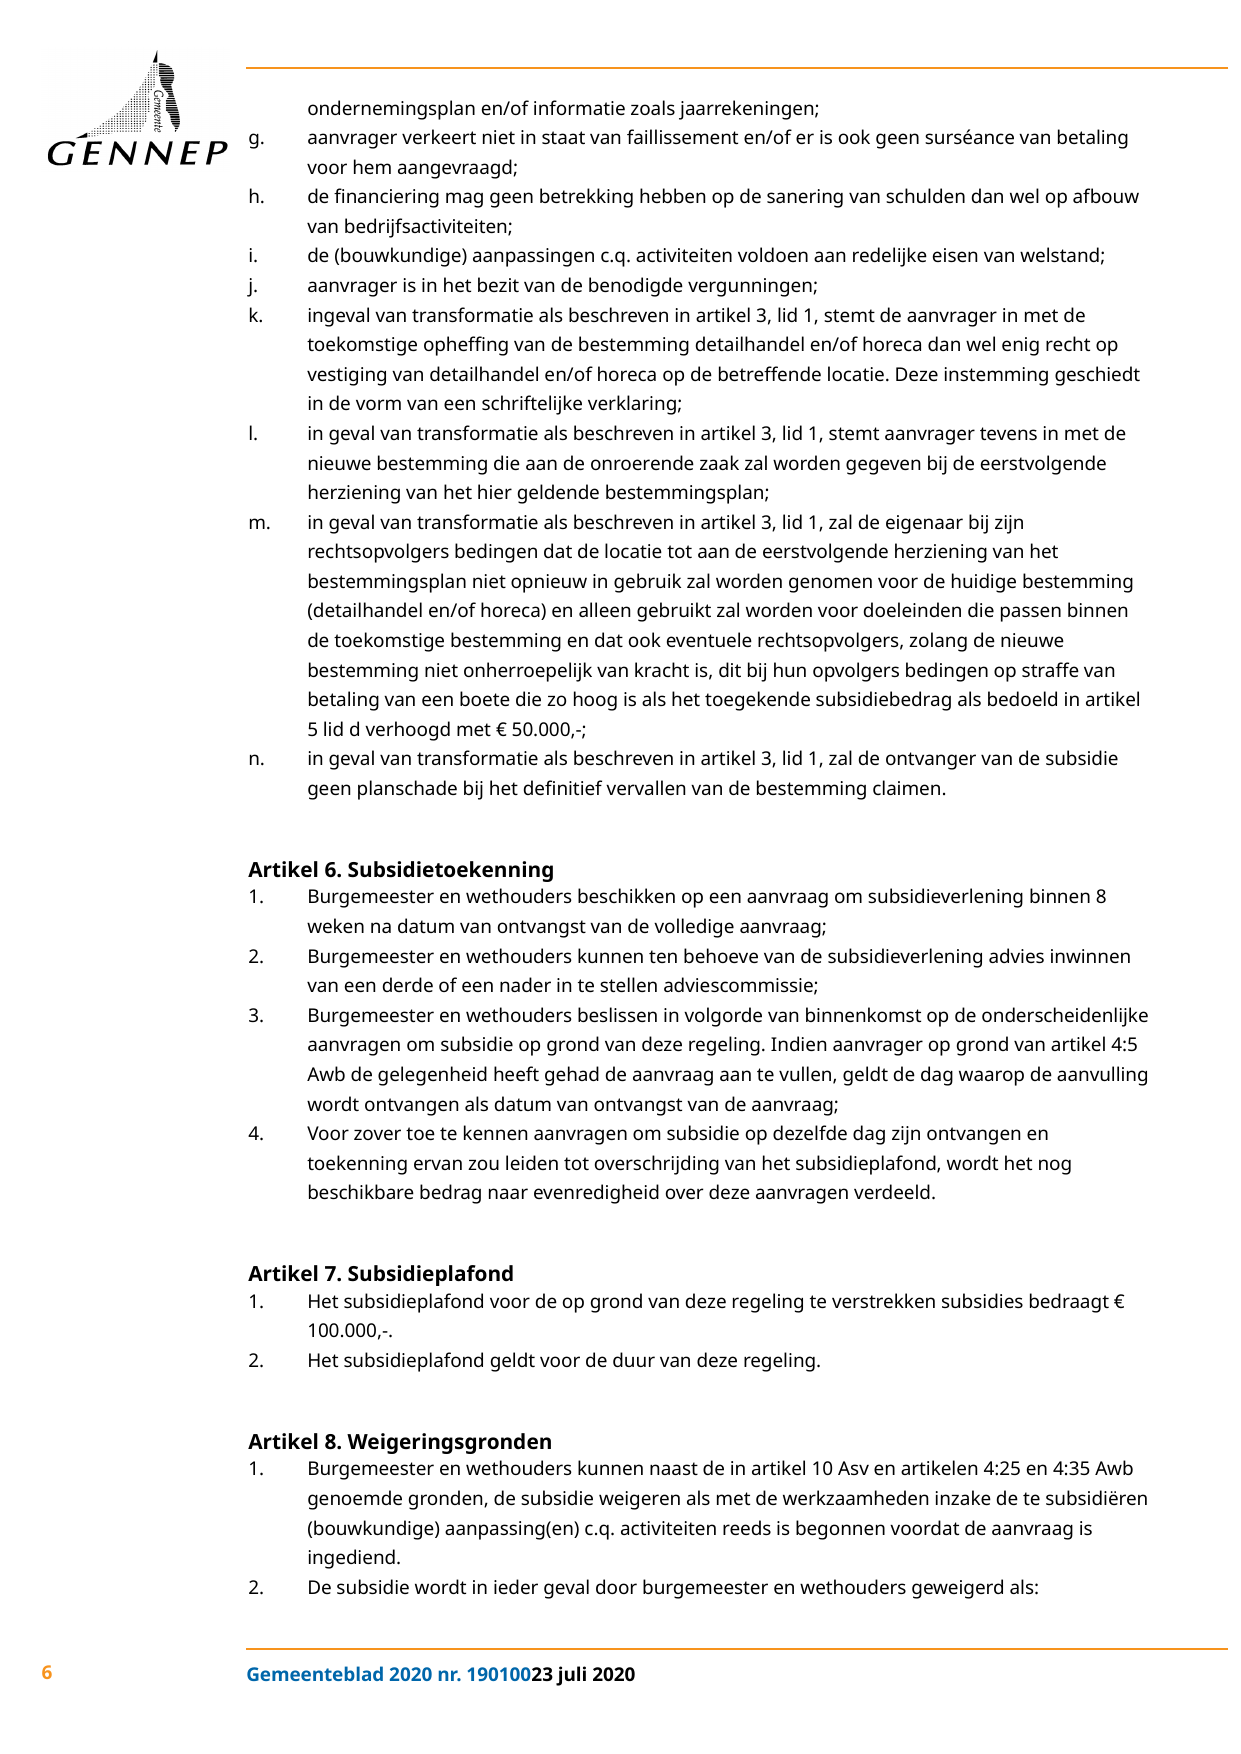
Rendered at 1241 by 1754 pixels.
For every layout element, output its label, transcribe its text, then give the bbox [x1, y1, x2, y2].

list in geval van transformatie als beschreven in artikel 3, lid 1, zal de ontvanger van de subsidie geen planschade bij het definitief vervallen van de bestemming claimen. [248, 746, 1152, 801]
list in geval van transformatie als beschreven in artikel 3, lid 1, stemt aanvrager tevens in met de nieuwe bestemming die aan de onroerende zaak zal worden gegeven bij de eerstvolgende herziening van het hier geldende bestemmingsplan; [248, 420, 1152, 505]
list de financiering mag geen betrekking hebben op de sanering van schulden dan wel op afbouw van bedrijfsactiviteiten; [248, 183, 1152, 239]
list ondernemingsplan en/of informatie zoals jaarrekeningen; [248, 95, 1152, 121]
list Burgemeester en wethouders kunnen naast de in artikel 10 Asv en artikelen 4:25 en 4:35 Awb genoemde gronden, de subsidie weigeren als met de werkzaamheden inzake de te subsidiëren (bouwkundige) aanpassing(en) c.q. activiteiten reeds is begonnen voordat de aanvraag is ingediend. [248, 1456, 1152, 1570]
text Artikel 8. Weigeringsgronden [248, 1427, 1152, 1456]
list ingeval van transformatie als beschreven in artikel 3, lid 1, stemt de aanvrager in met de toekomstige opheffing van de bestemming detailhandel en/of horeca dan wel enig recht op vestiging van detailhandel en/of horeca op de betreffende locatie. Deze instemming geschiedt in de vorm van een schriftelijke verklaring; [248, 302, 1152, 416]
list Burgemeester en wethouders beschikken op een aanvraag om subsidieverlening binnen 8 weken na datum van ontvangst van de volledige aanvraag; [248, 884, 1152, 939]
list Burgemeester en wethouders beslissen in volgorde van binnenkomst op de onderscheidenlijke aanvragen om subsidie op grond van deze regeling. Indien aanvrager op grond van artikel 4:5 Awb de gelegenheid heeft gehad de aanvraag aan te vullen, geldt de dag waarop de aanvulling wordt ontvangen als datum van ontvangst van de aanvraag; [248, 1002, 1152, 1116]
text Artikel 7. Subsidieplafond [248, 1259, 1152, 1288]
list Voor zover toe te kennen aanvragen om subsidie op dezelfde dag zijn ontvangen en toekenning ervan zou leiden tot overschrijding van het subsidieplafond, wordt het nog beschikbare bedrag naar evenredigheid over deze aanvragen verdeeld. [248, 1120, 1152, 1205]
list Het subsidieplafond geldt voor de duur van deze regeling. [248, 1347, 1152, 1373]
list Burgemeester en wethouders kunnen ten behoeve van de subsidieverlening advies inwinnen van een derde of een nader in te stellen adviescommissie; [248, 943, 1152, 998]
text Artikel 6. Subsidietoekenning [248, 855, 1152, 884]
list De subsidie wordt in ieder geval door burgemeester en wethouders geweigerd als: [248, 1574, 1152, 1599]
list aanvrager is in het bezit van de benodigde vergunningen; [248, 272, 1152, 298]
list in geval van transformatie als beschreven in artikel 3, lid 1, zal de eigenaar bij zijn rechtsopvolgers bedingen dat de locatie tot aan de eerstvolgende herziening van het bestemmingsplan niet opnieuw in gebruik zal worden genomen voor de huidige bestemming (detailhandel en/of horeca) en alleen gebruikt zal worden voor doeleinden die passen binnen de toekomstige bestemming en dat ook eventuele rechtsopvolgers, zolang de nieuwe bestemming niet onherroepelijk van kracht is, dit bij hun opvolgers bedingen op straffe van betaling van een boete die zo hoog is als het toegekende subsidiebedrag als bedoeld in artikel 5 lid d verhoogd met € 50.000,-; [248, 509, 1152, 742]
list aanvrager verkeert niet in staat van faillissement en/of er is ook geen surséance van betaling voor hem aangevraagd; [248, 124, 1152, 180]
picture [41, 47, 231, 172]
list Het subsidieplafond voor de op grond van deze regeling te verstrekken subsidies bedraagt € 100.000,-. [248, 1288, 1152, 1343]
list de (bouwkundige) aanpassingen c.q. activiteiten voldoen aan redelijke eisen van welstand; [248, 243, 1152, 268]
